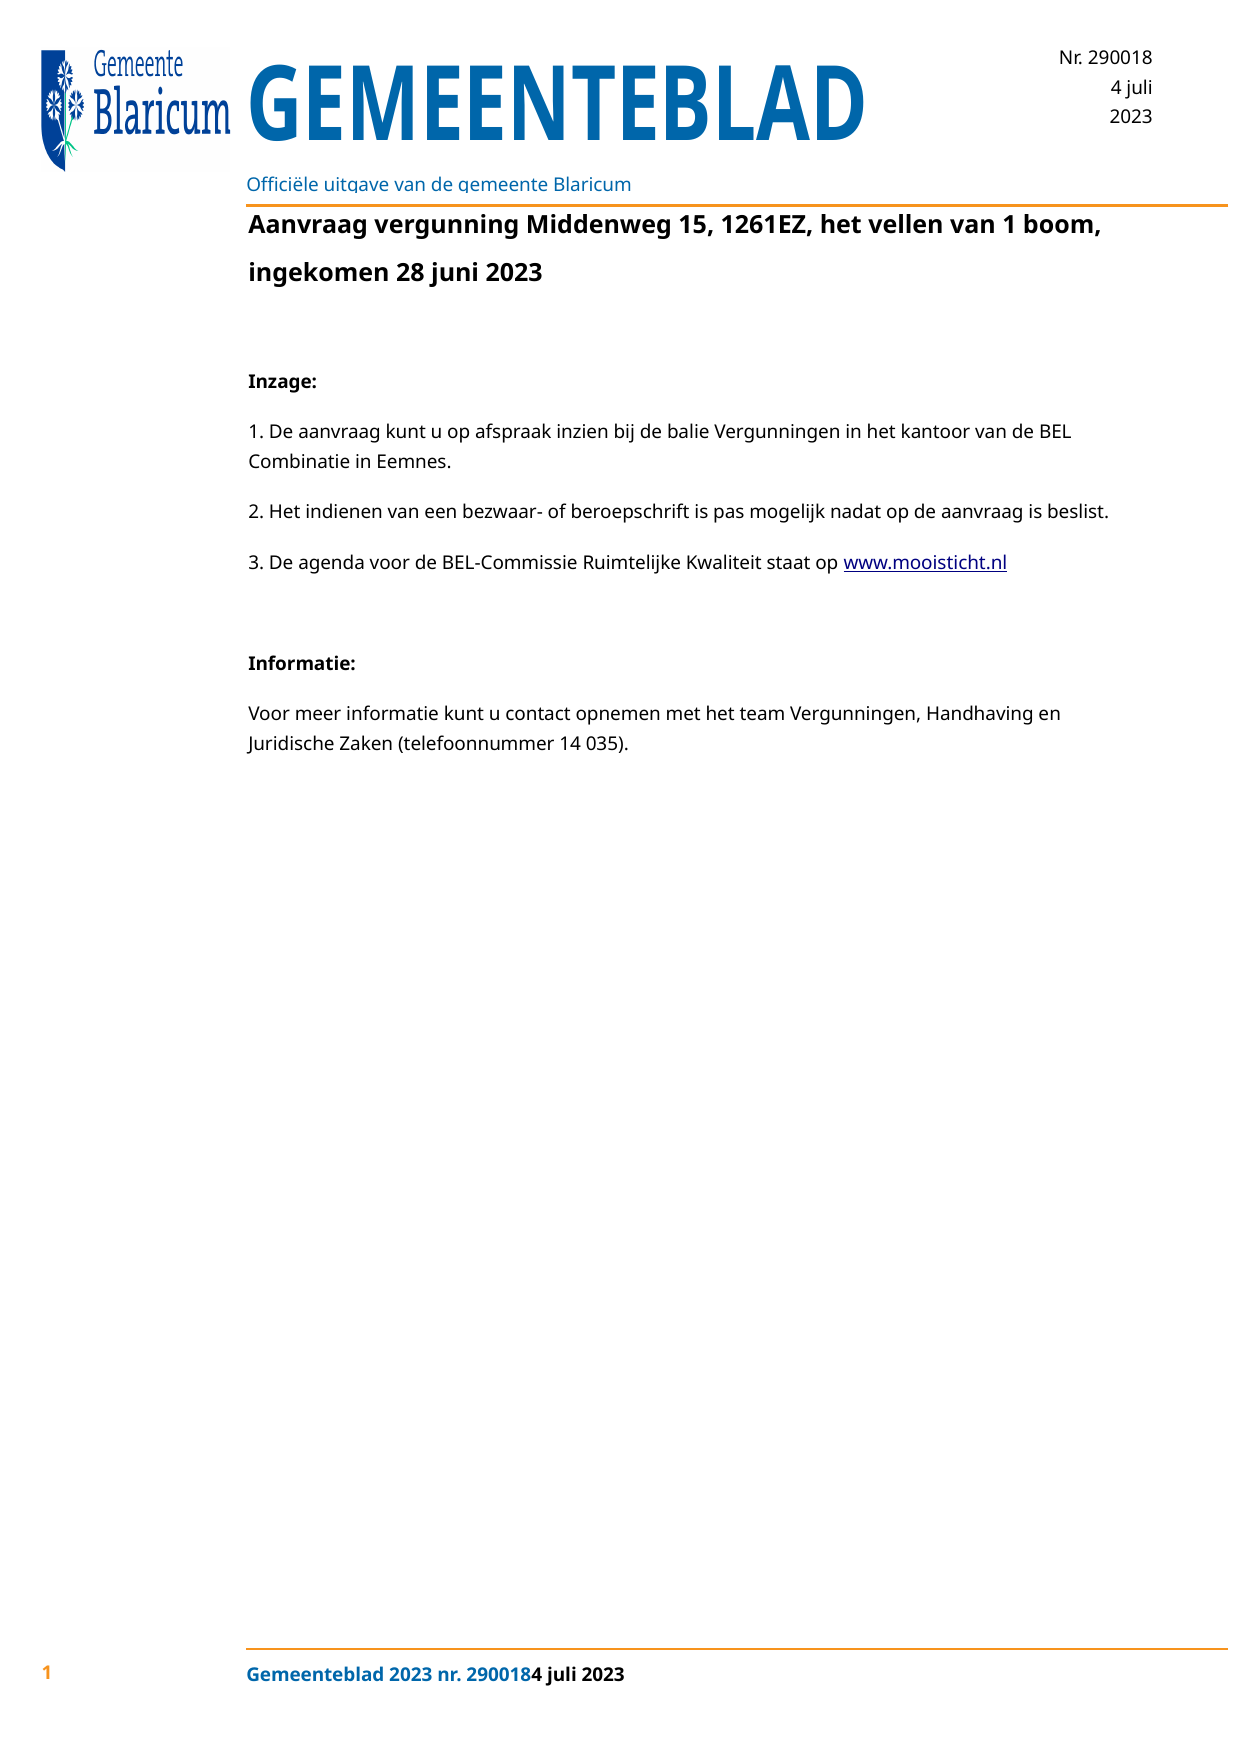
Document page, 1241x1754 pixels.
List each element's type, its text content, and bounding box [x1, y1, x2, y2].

picture [41, 47, 231, 172]
text Voor meer informatie kunt u contact opnemen met het team Vergunningen, Handhaving en Juridische Zaken (telefoonnummer 14 035). [248, 700, 1152, 756]
text Inzage: [248, 368, 1152, 394]
text 1. De aanvraag kunt u op afspraak inzien bij de balie Vergunningen in het kantoor van de BEL Combinatie in Eemnes. [248, 419, 1152, 474]
text 3. De agenda voor de BEL-Commissie Ruimtelijke Kwaliteit staat op www.mooisticht.nl [248, 549, 1152, 575]
text Aanvraag vergunning Middenweg 15, 1261EZ, het vellen van 1 boom, ingekomen 28 juni 2023 [248, 207, 1152, 288]
text 2. Het indienen van een bezwaar- of beroepschrift is pas mogelijk nadat op de aanvraag is beslist. [248, 499, 1152, 524]
text Informatie: [248, 650, 1152, 676]
